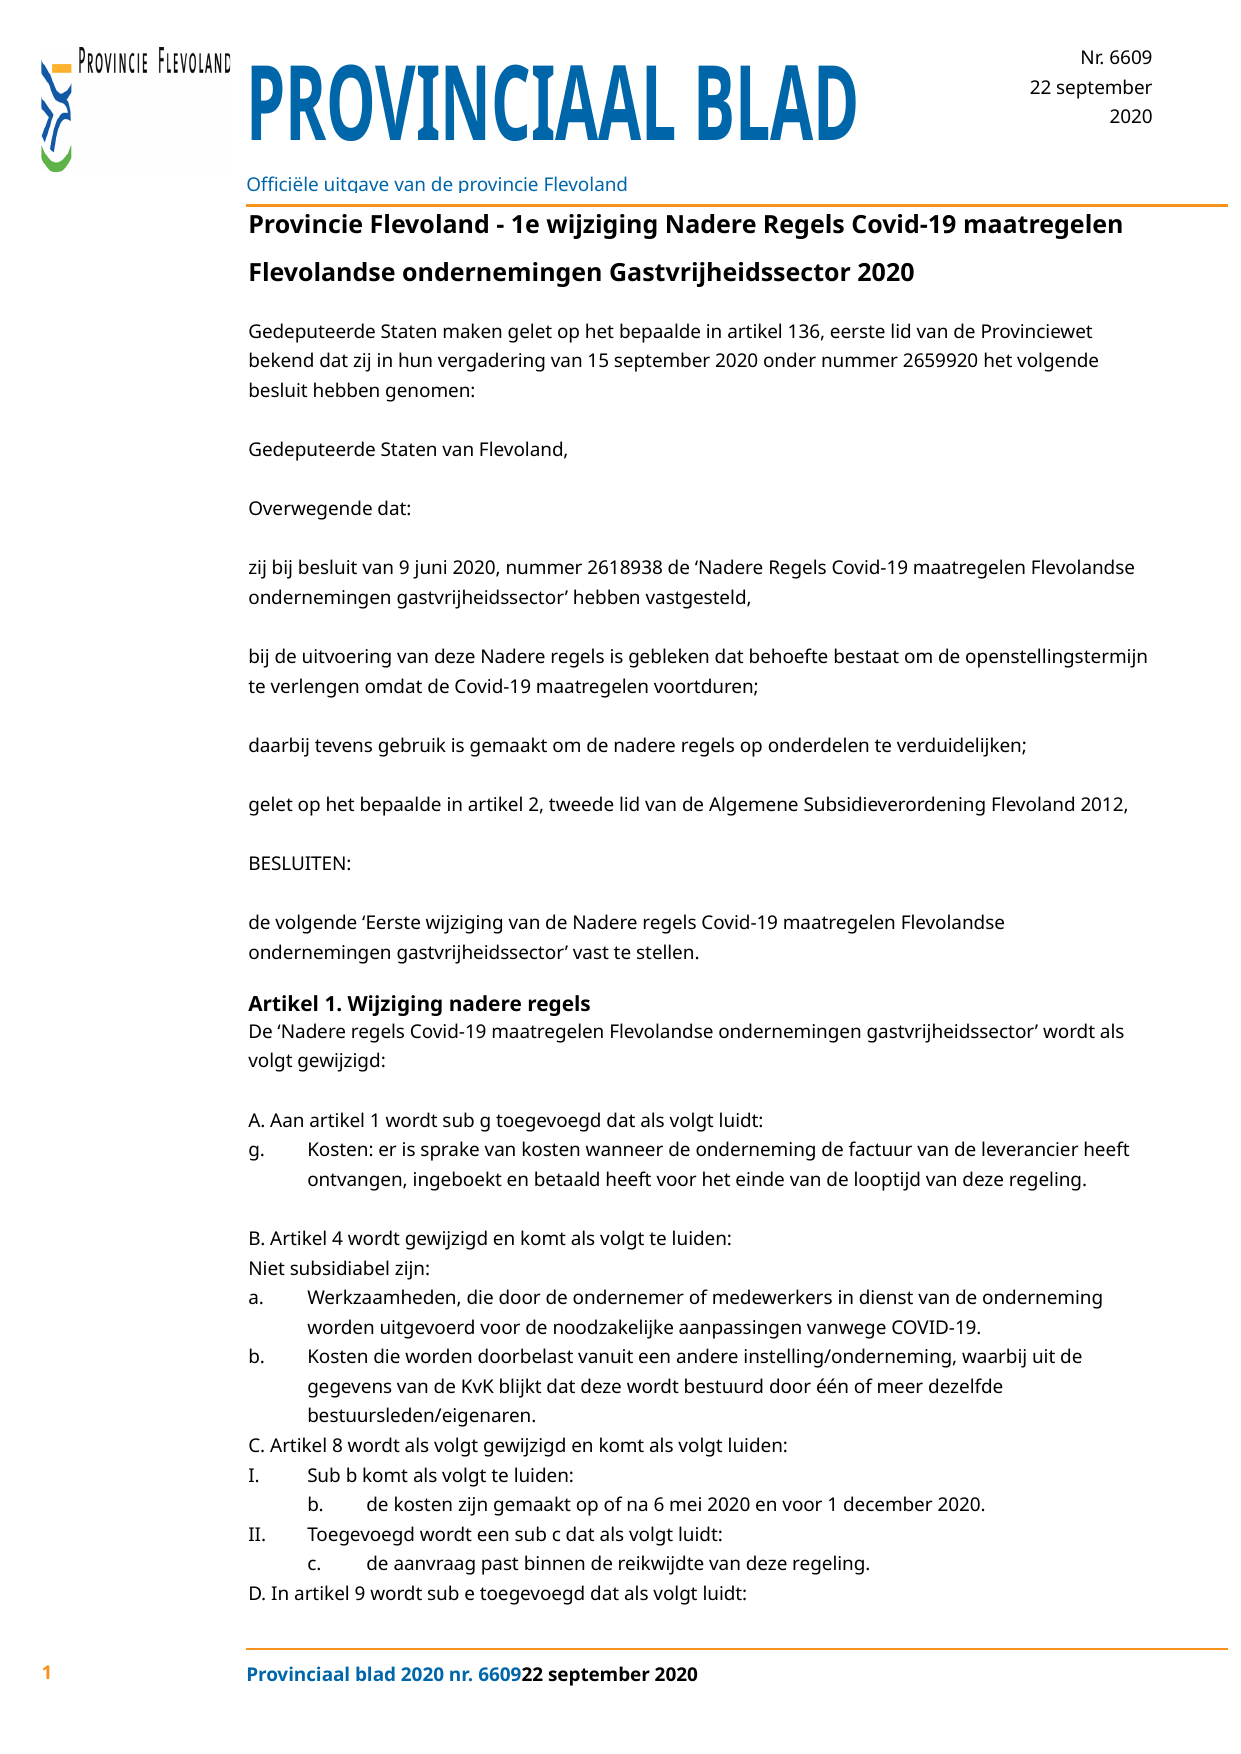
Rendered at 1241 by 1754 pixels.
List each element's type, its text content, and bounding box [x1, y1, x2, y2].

text Overwegende dat: [248, 495, 1152, 521]
text daarbij tevens gebruik is gemaakt om de nadere regels op onderdelen te verduidelijken; [248, 732, 1152, 758]
text De ‘Nadere regels Covid-19 maatregelen Flevolandse ondernemingen gastvrijheidssector’ wordt als volgt gewijzigd: [248, 1018, 1152, 1073]
text D. In artikel 9 wordt sub e toegevoegd dat als volgt luidt: [248, 1580, 1152, 1606]
text gelet op het bepaalde in artikel 2, tweede lid van de Algemene Subsidieverordening Flevoland 2012, [248, 791, 1152, 817]
text Gedeputeerde Staten van Flevoland, [248, 436, 1152, 462]
text B. Artikel 4 wordt gewijzigd en komt als volgt te luiden: [248, 1225, 1152, 1251]
list de kosten zijn gemaakt op of na 6 mei 2020 en voor 1 december 2020. [307, 1491, 1152, 1517]
list Kosten: er is sprake van kosten wanneer de onderneming de factuur van de leverancier heeft ontvangen, ingeboekt en betaald heeft voor het einde van de looptijd van deze regeling. [248, 1136, 1152, 1192]
list Kosten die worden doorbelast vanuit een andere instelling/onderneming, waarbij uit de gegevens van de KvK blijkt dat deze wordt bestuurd door één of meer dezelfde bestuursleden/eigenaren. [248, 1343, 1152, 1428]
text C. Artikel 8 wordt als volgt gewijzigd en komt als volgt luiden: [248, 1432, 1152, 1458]
list Werkzaamheden, die door de ondernemer of medewerkers in dienst van de onderneming worden uitgevoerd voor de noodzakelijke aanpassingen vanwege COVID-19. [248, 1284, 1152, 1339]
text zij bij besluit van 9 juni 2020, nummer 2618938 de ‘Nadere Regels Covid-19 maatregelen Flevolandse ondernemingen gastvrijheidssector’ hebben vastgesteld, [248, 554, 1152, 610]
text Niet subsidiabel zijn: [248, 1255, 1152, 1280]
text Gedeputeerde Staten maken gelet op het bepaalde in artikel 136, eerste lid van de Provinciewet bekend dat zij in hun vergadering van 15 september 2020 onder nummer 2659920 het volgende besluit hebben genomen: [248, 318, 1152, 403]
text Provincie Flevoland - 1e wijziging Nadere Regels Covid-19 maatregelen Flevolandse ondernemingen Gastvrijheidssector 2020 [248, 207, 1152, 288]
text BESLUITEN: [248, 850, 1152, 876]
text bij de uitvoering van deze Nadere regels is gebleken dat behoefte bestaat om de openstellingstermijn te verlengen omdat de Covid-19 maatregelen voortduren; [248, 643, 1152, 699]
text A. Aan artikel 1 wordt sub g toegevoegd dat als volgt luidt: [248, 1107, 1152, 1132]
list Sub b komt als volgt te luiden: [248, 1462, 1152, 1487]
text Artikel 1. Wijziging nadere regels [248, 989, 1152, 1018]
list Toegevoegd wordt een sub c dat als volgt luidt: [248, 1521, 1152, 1547]
list de aanvraag past binnen de reikwijdte van deze regeling. [307, 1551, 1152, 1576]
picture [41, 47, 231, 172]
text de volgende ‘Eerste wijziging van de Nadere regels Covid-19 maatregelen Flevolandse ondernemingen gastvrijheidssector’ vast te stellen. [248, 909, 1152, 965]
